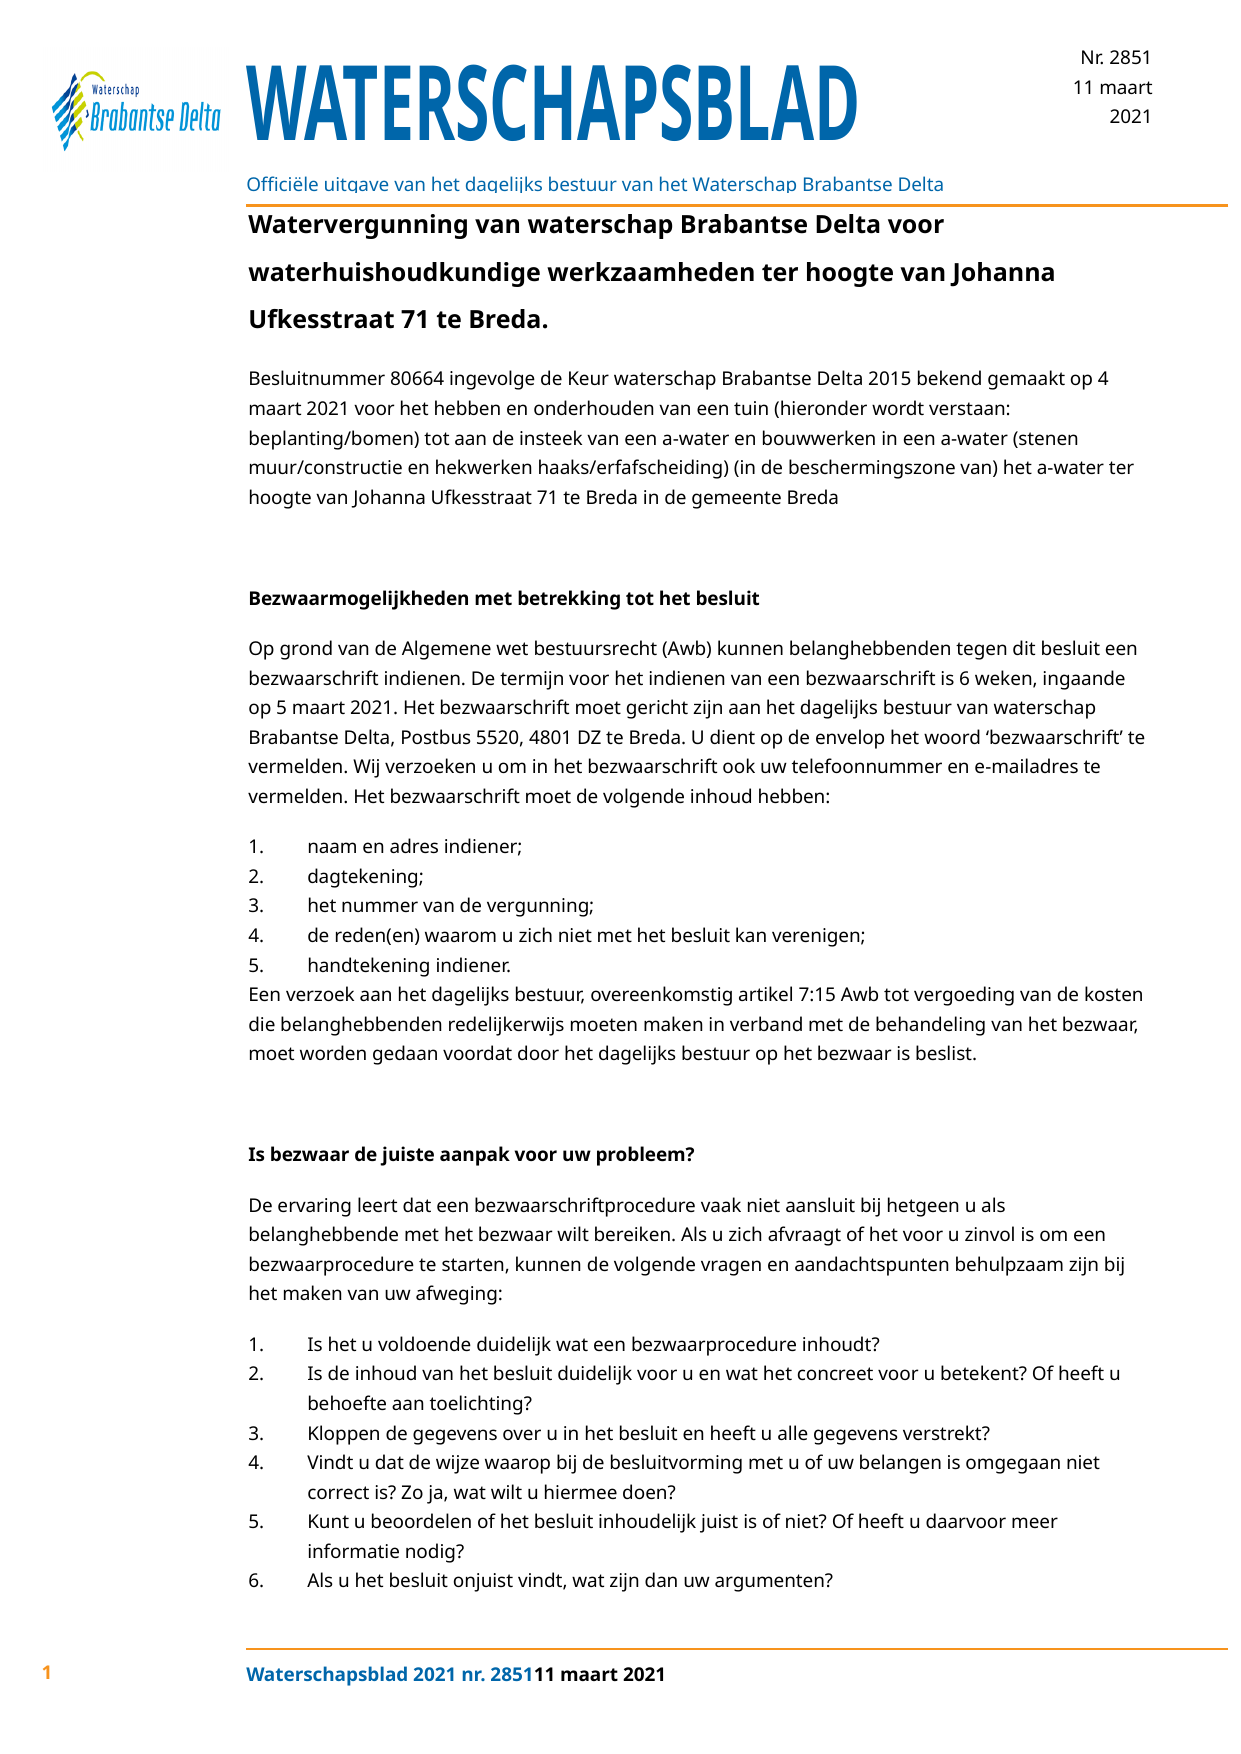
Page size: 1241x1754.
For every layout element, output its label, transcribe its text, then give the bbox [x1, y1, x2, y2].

list de reden(en) waarom u zich niet met het besluit kan verenigen; [248, 922, 1152, 948]
list het nummer van de vergunning; [248, 893, 1152, 918]
text Bezwaarmogelijkheden met betrekking tot het besluit [248, 585, 1152, 610]
text Een verzoek aan het dagelijks bestuur, overeenkomstig artikel 7:15 Awb tot vergoeding van de kosten die belanghebbenden redelijkerwijs moeten maken in verband met de behandeling van het bezwaar, moet worden gedaan voordat door het dagelijks bestuur op het bezwaar is beslist. [248, 981, 1152, 1066]
text Watervergunning van waterschap Brabantse Delta voor waterhuishoudkundige werkzaamheden ter hoogte van Johanna Ufkesstraat 71 te Breda. [248, 207, 1152, 336]
text De ervaring leert dat een bezwaarschriftprocedure vaak niet aansluit bij hetgeen u als belanghebbende met het bezwaar wilt bereiken. Als u zich afvraagt of het voor u zinvol is om een bezwaarprocedure te starten, kunnen de volgende vragen en aandachtspunten behulpzaam zijn bij het maken van uw afweging: [248, 1192, 1152, 1306]
text Besluitnummer 80664 ingevolge de Keur waterschap Brabantse Delta 2015 bekend gemaakt op 4 maart 2021 voor het hebben en onderhouden van een tuin (hieronder wordt verstaan: beplanting/bomen) tot aan de insteek van een a-water en bouwwerken in een a-water (stenen muur/constructie en hekwerken haaks/erfafscheiding) (in de beschermingszone van) het a-water ter hoogte van Johanna Ufkesstraat 71 te Breda in de gemeente Breda [248, 366, 1152, 509]
list Is de inhoud van het besluit duidelijk voor u en wat het concreet voor u betekent? Of heeft u behoefte aan toelichting? [248, 1361, 1152, 1416]
list Kunt u beoordelen of het besluit inhoudelijk juist is of niet? Of heeft u daarvoor meer informatie nodig? [248, 1508, 1152, 1564]
list Vindt u dat de wijze waarop bij de besluitvorming met u of uw belangen is omgegaan niet correct is? Zo ja, wat wilt u hiermee doen? [248, 1449, 1152, 1504]
list dagtekening; [248, 863, 1152, 889]
list Kloppen de gegevens over u in het besluit en heeft u alle gegevens verstrekt? [248, 1420, 1152, 1445]
text Is bezwaar de juiste aanpak voor uw probleem? [248, 1141, 1152, 1167]
list Als u het besluit onjuist vindt, wat zijn dan uw argumenten? [248, 1568, 1152, 1593]
list naam en adres indiener; [248, 833, 1152, 859]
picture [41, 47, 231, 172]
list Is het u voldoende duidelijk wat een bezwaarprocedure inhoudt? [248, 1331, 1152, 1357]
list handtekening indiener. [248, 952, 1152, 977]
text Op grond van de Algemene wet bestuursrecht (Awb) kunnen belanghebbenden tegen dit besluit een bezwaarschrift indienen. De termijn voor het indienen van een bezwaarschrift is 6 weken, ingaande op 5 maart 2021. Het bezwaarschrift moet gericht zijn aan het dagelijks bestuur van waterschap Brabantse Delta, Postbus 5520, 4801 DZ te Breda. U dient op de envelop het woord ‘bezwaarschrift’ te vermelden. Wij verzoeken u om in het bezwaarschrift ook uw telefoonnummer en e‑mailadres te vermelden. Het bezwaarschrift moet de volgende inhoud hebben: [248, 635, 1152, 809]
